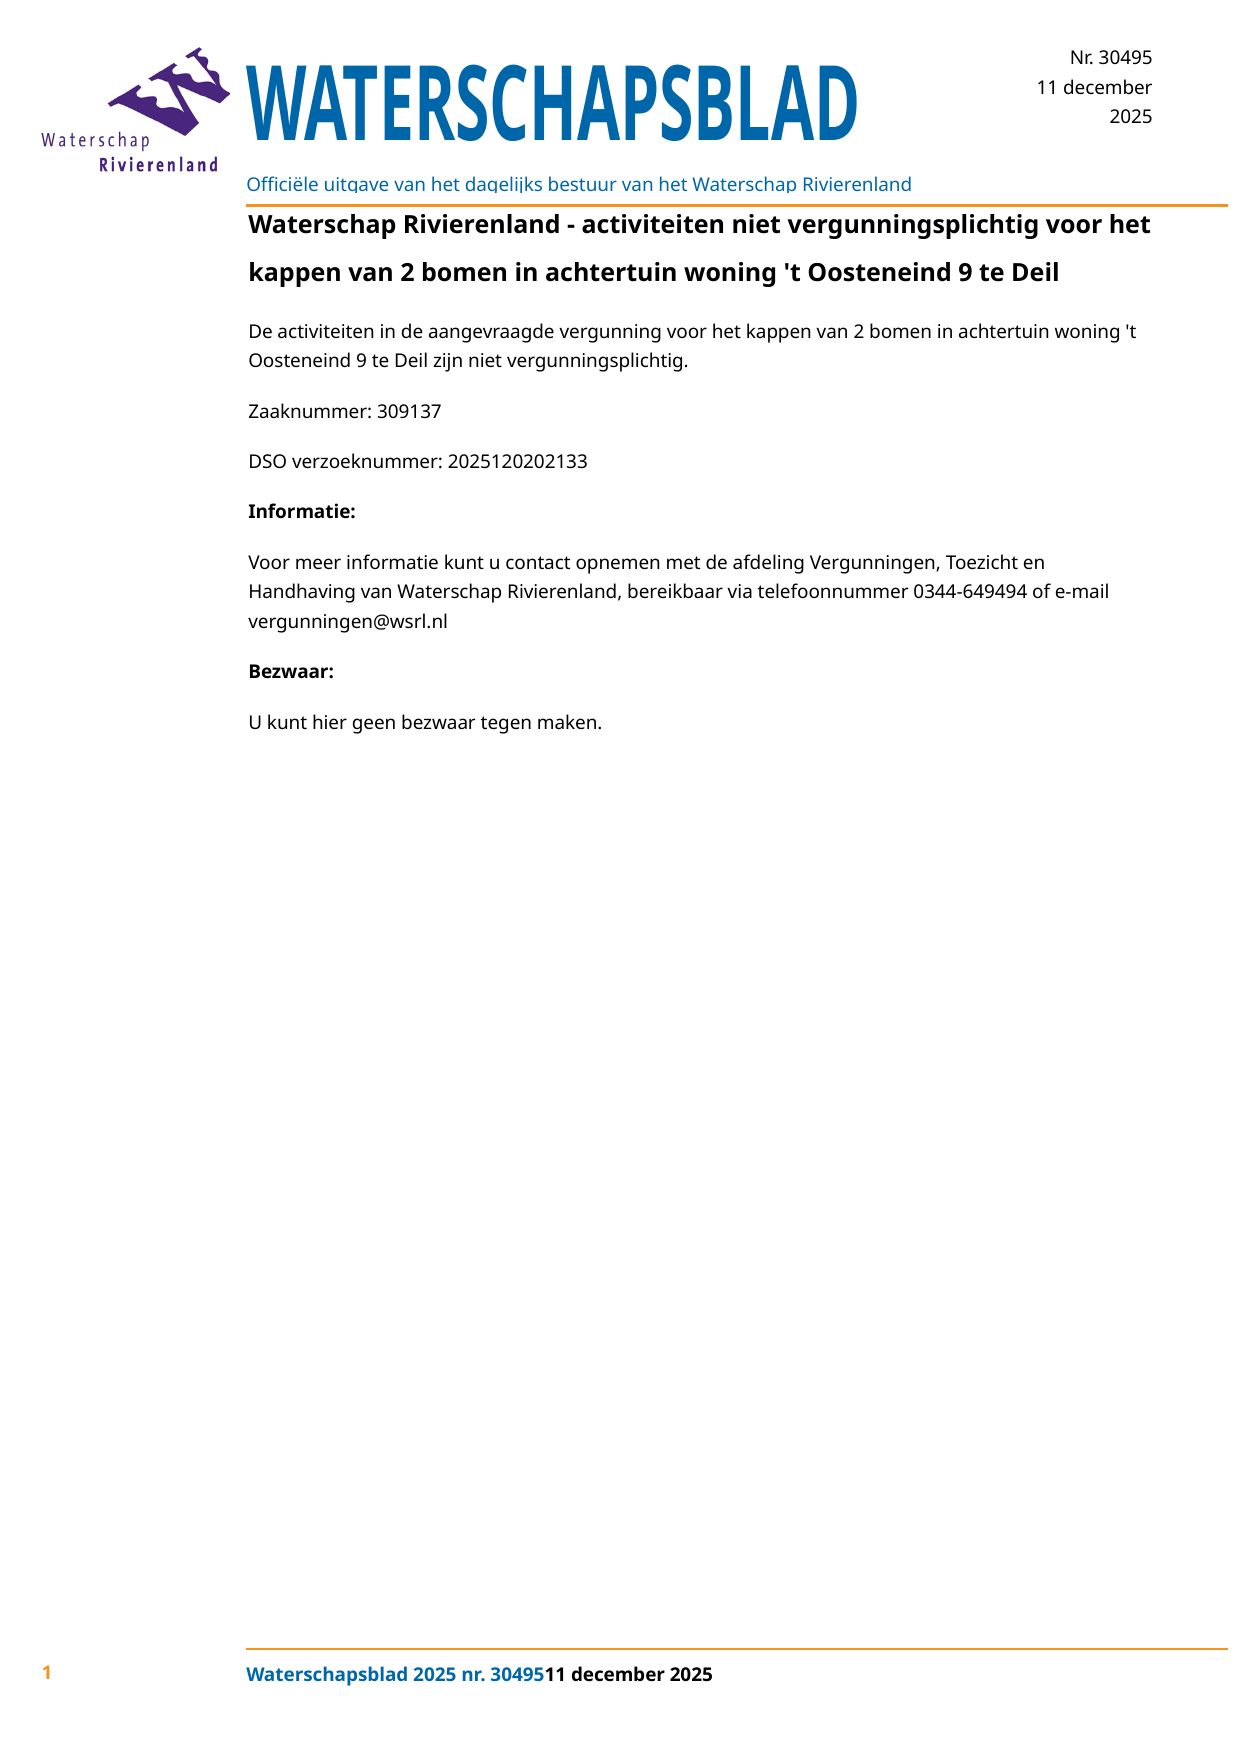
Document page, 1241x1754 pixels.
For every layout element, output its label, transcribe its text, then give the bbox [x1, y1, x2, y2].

text Informatie: [248, 499, 1152, 524]
text Zaaknummer: 309137 [248, 398, 1152, 424]
text Bezwaar: [248, 659, 1152, 684]
text DSO verzoeknummer: 2025120202133 [248, 448, 1152, 474]
text Waterschap Rivierenland - activiteiten niet vergunningsplichtig voor het kappen van 2 bomen in achtertuin woning 't Oosteneind 9 te Deil [248, 207, 1152, 288]
text De activiteiten in de aangevraagde vergunning voor het kappen van 2 bomen in achtertuin woning 't Oosteneind 9 te Deil zijn niet vergunningsplichtig. [248, 318, 1152, 373]
text Voor meer informatie kunt u contact opnemen met de afdeling Vergunningen, Toezicht en Handhaving van Waterschap Rivierenland, bereikbaar via telefoonnummer 0344-649494 of e-mail vergunningen@wsrl.nl [248, 549, 1152, 634]
picture [41, 47, 231, 172]
text U kunt hier geen bezwaar tegen maken. [248, 709, 1152, 735]
